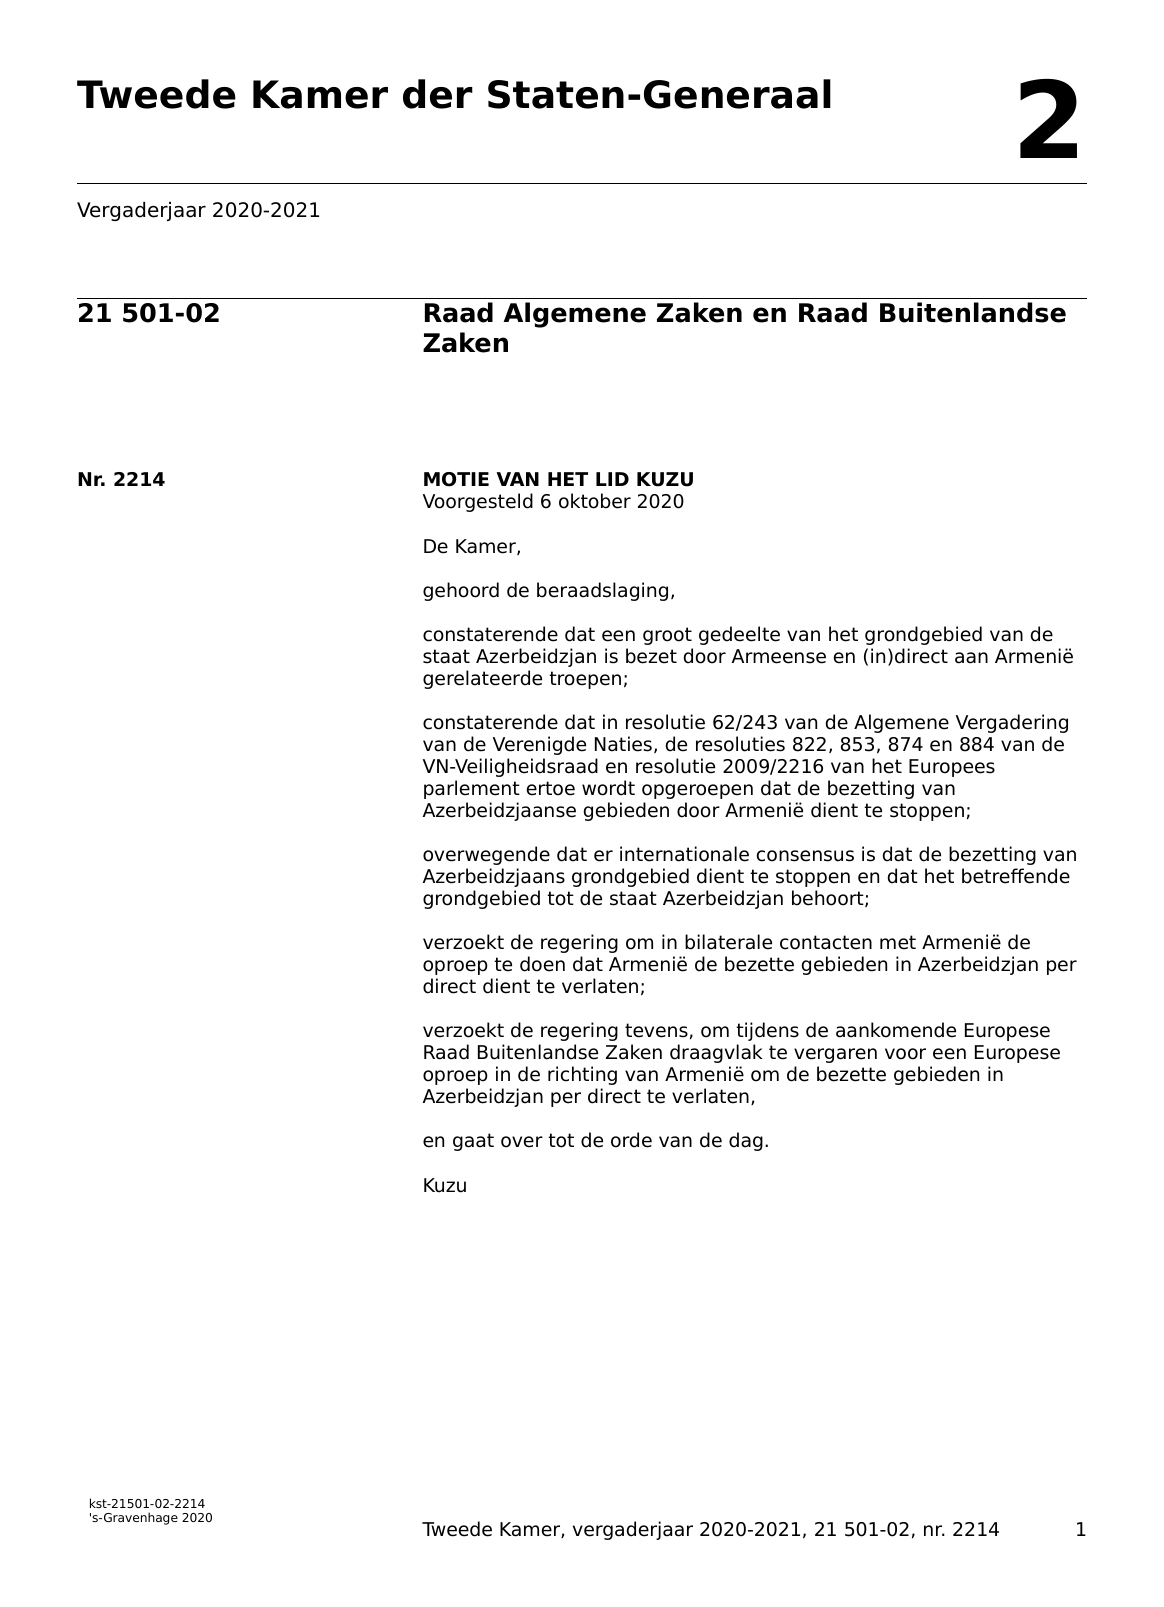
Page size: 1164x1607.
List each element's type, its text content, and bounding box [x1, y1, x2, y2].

text De Kamer, [422, 536, 1087, 557]
text verzoekt de regering tevens, om tijdens de aankomende Europese Raad Buitenlandse Zaken draagvlak te vergaren voor een Europese oproep in de richting van Armenië om de bezette gebieden in Azerbeidzjan per direct te verlaten, [422, 1020, 1087, 1108]
text verzoekt de regering om in bilaterale contacten met Armenië de oproep te doen dat Armenië de bezette gebieden in Azerbeidzjan per direct dient te verlaten; [422, 932, 1087, 998]
text constaterende dat in resolutie 62/243 van de Algemene Vergadering van de Verenigde Naties, de resoluties 822, 853, 874 en 884 van de VN-Veiligheidsraad en resolutie 2009/2216 van het Europees parlement ertoe wordt opgeroepen dat de bezetting van Azerbeidzjaanse gebieden door Armenië dient te stoppen; [422, 712, 1087, 822]
table_header 2 [886, 59, 1087, 183]
text Voorgesteld 6 oktober 2020 [422, 491, 1087, 513]
text kst-21501-02-2214 [88, 1497, 323, 1511]
text overwegende dat er internationale consensus is dat de bezetting van Azerbeidzjaans grondgebied dient te stoppen en dat het betreffende grondgebied tot de staat Azerbeidzjan behoort; [422, 844, 1087, 910]
text Kuzu [422, 1174, 1087, 1197]
subtitle Nr. 2214 MOTIE VAN HET LID KUZU [77, 469, 1087, 491]
text 's-Gravenhage 2020 [88, 1511, 323, 1525]
subtitle 21 501-02 Raad Algemene Zaken en Raad Buitenlandse Zaken [77, 299, 1087, 358]
table_header Tweede Kamer der Staten-Generaal [77, 59, 886, 183]
text en gaat over tot de orde van de dag. [422, 1130, 1087, 1152]
text constaterende dat een groot gedeelte van het grondgebied van de staat Azerbeidzjan is bezet door Armeense en (in)direct aan Armenië gerelateerde troepen; [422, 624, 1087, 690]
text gehoord de beraadslaging, [422, 580, 1087, 602]
table_cell Vergaderjaar 2020-2021 [77, 184, 1087, 298]
